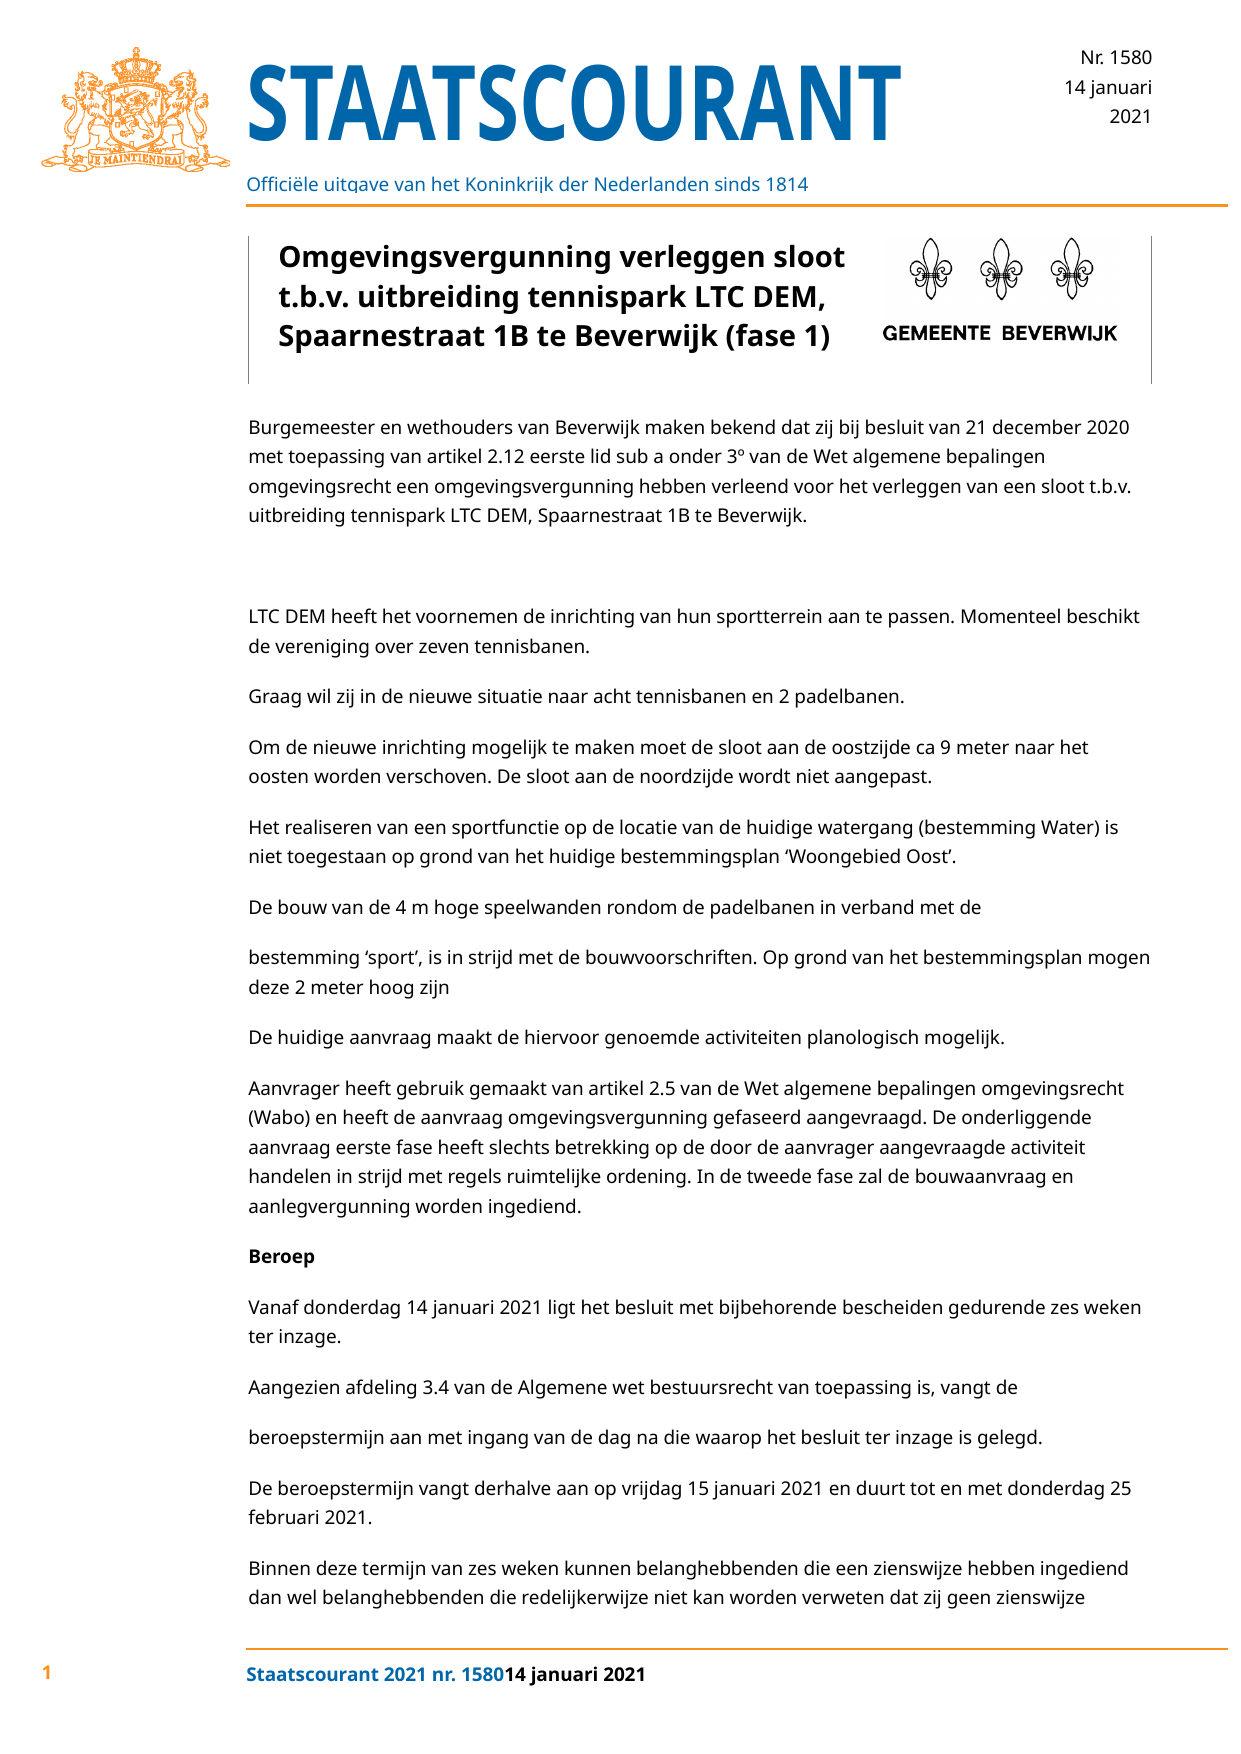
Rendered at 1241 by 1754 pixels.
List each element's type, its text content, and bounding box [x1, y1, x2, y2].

picture [882, 236, 1119, 342]
text De huidige aanvraag maakt de hiervoor genoemde activiteiten planologisch mogelijk. [248, 1024, 1152, 1050]
text Beroep [248, 1243, 1152, 1269]
text beroepstermijn aan met ingang van de dag na die waarop het besluit ter inzage is gelegd. [248, 1424, 1152, 1450]
text LTC DEM heeft het voornemen de inrichting van hun sportterrein aan te passen. Momenteel beschikt de vereniging over zeven tennisbanen. [248, 603, 1152, 659]
text De bouw van de 4 m hoge speelwanden rondom de padelbanen in verband met de [248, 894, 1152, 920]
text Vanaf donderdag 14 januari 2021 ligt het besluit met bijbehorende bescheiden gedurende zes weken ter inzage. [248, 1294, 1152, 1349]
text Binnen deze termijn van zes weken kunnen belanghebbenden die een zienswijze hebben ingediend dan wel belanghebbenden die redelijkerwijze niet kan worden verweten dat zij geen zienswijze [248, 1555, 1152, 1610]
table_header Omgevingsvergunning verleggen sloot t.b.v. uitbreiding tennispark LTC DEM, Spaarnestraat 1B te Beverwijk (fase 1) [249, 236, 850, 384]
text Burgemeester en wethouders van Beverwijk maken bekend dat zij bij besluit van 21 december 2020 met toepassing van artikel 2.12 eerste lid sub a onder 3º van de Wet algemene bepalingen omgevingsrecht een omgevingsvergunning hebben verleend voor het verleggen van een sloot t.b.v. uitbreiding tennispark LTC DEM, Spaarnestraat 1B te Beverwijk. [248, 414, 1152, 528]
text Het realiseren van een sportfunctie op de locatie van de huidige watergang (bestemming Water) is niet toegestaan op grond van het huidige bestemmingsplan ‘Woongebied Oost’. [248, 814, 1152, 869]
text Aanvrager heeft gebruik gemaakt van artikel 2.5 van de Wet algemene bepalingen omgevingsrecht (Wabo) en heeft de aanvraag omgevingsvergunning gefaseerd aangevraagd. De onderliggende aanvraag eerste fase heeft slechts betrekking op de door de aanvrager aangevraagde activiteit handelen in strijd met regels ruimtelijke ordening. In de tweede fase zal de bouwaanvraag en aanlegvergunning worden ingediend. [248, 1075, 1152, 1219]
text Graag wil zij in de nieuwe situatie naar acht tennisbanen en 2 padelbanen. [248, 683, 1152, 709]
text bestemming ‘sport’, is in strijd met de bouwvoorschriften. Op grond van het bestemmingsplan mogen deze 2 meter hoog zijn [248, 944, 1152, 1000]
table_header [850, 236, 1151, 384]
picture [41, 47, 231, 172]
text De beroepstermijn vangt derhalve aan op vrijdag 15 januari 2021 en duurt tot en met donderdag 25 februari 2021. [248, 1475, 1152, 1530]
text Om de nieuwe inrichting mogelijk te maken moet de sloot aan de oostzijde ca 9 meter naar het oosten worden verschoven. De sloot aan de noordzijde wordt niet aangepast. [248, 734, 1152, 789]
text Aangezien afdeling 3.4 van de Algemene wet bestuursrecht van toepassing is, vangt de [248, 1374, 1152, 1400]
